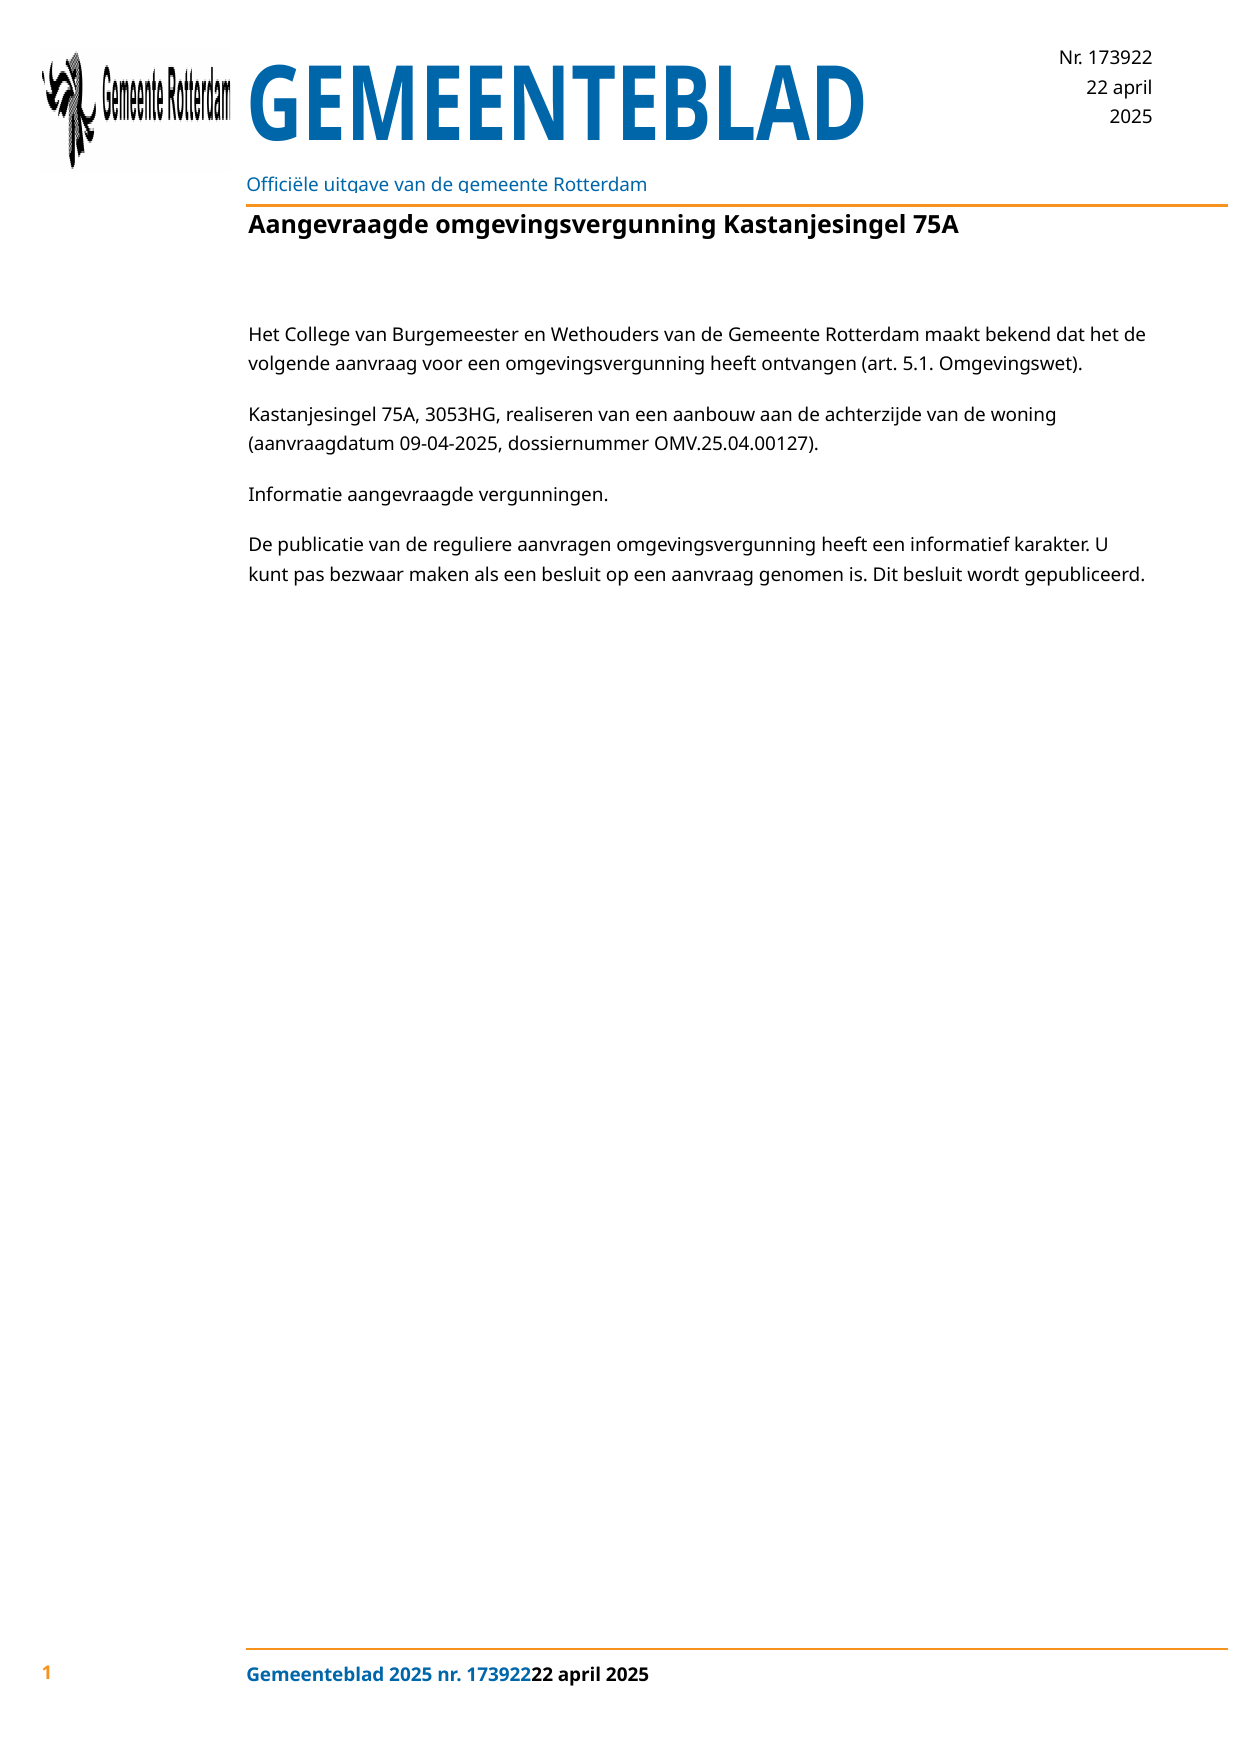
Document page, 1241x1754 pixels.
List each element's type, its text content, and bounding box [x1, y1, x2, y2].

text De publicatie van de reguliere aanvragen omgevingsvergunning heeft een informatief karakter. U kunt pas bezwaar maken als een besluit op een aanvraag genomen is. Dit besluit wordt gepubliceerd. [248, 531, 1152, 586]
text Het College van Burgemeester en Wethouders van de Gemeente Rotterdam maakt bekend dat het de volgende aanvraag voor een omgevingsvergunning heeft ontvangen (art. 5.1. Omgevingswet). [248, 321, 1152, 376]
text Kastanjesingel 75A, 3053HG, realiseren van een aanbouw aan de achterzijde van de woning (aanvraagdatum 09-04-2025, dossiernummer OMV.25.04.00127). [248, 401, 1152, 456]
text Informatie aangevraagde vergunningen. [248, 481, 1152, 506]
text Aangevraagde omgevingsvergunning Kastanjesingel 75A [248, 207, 1152, 241]
picture [41, 47, 231, 172]
